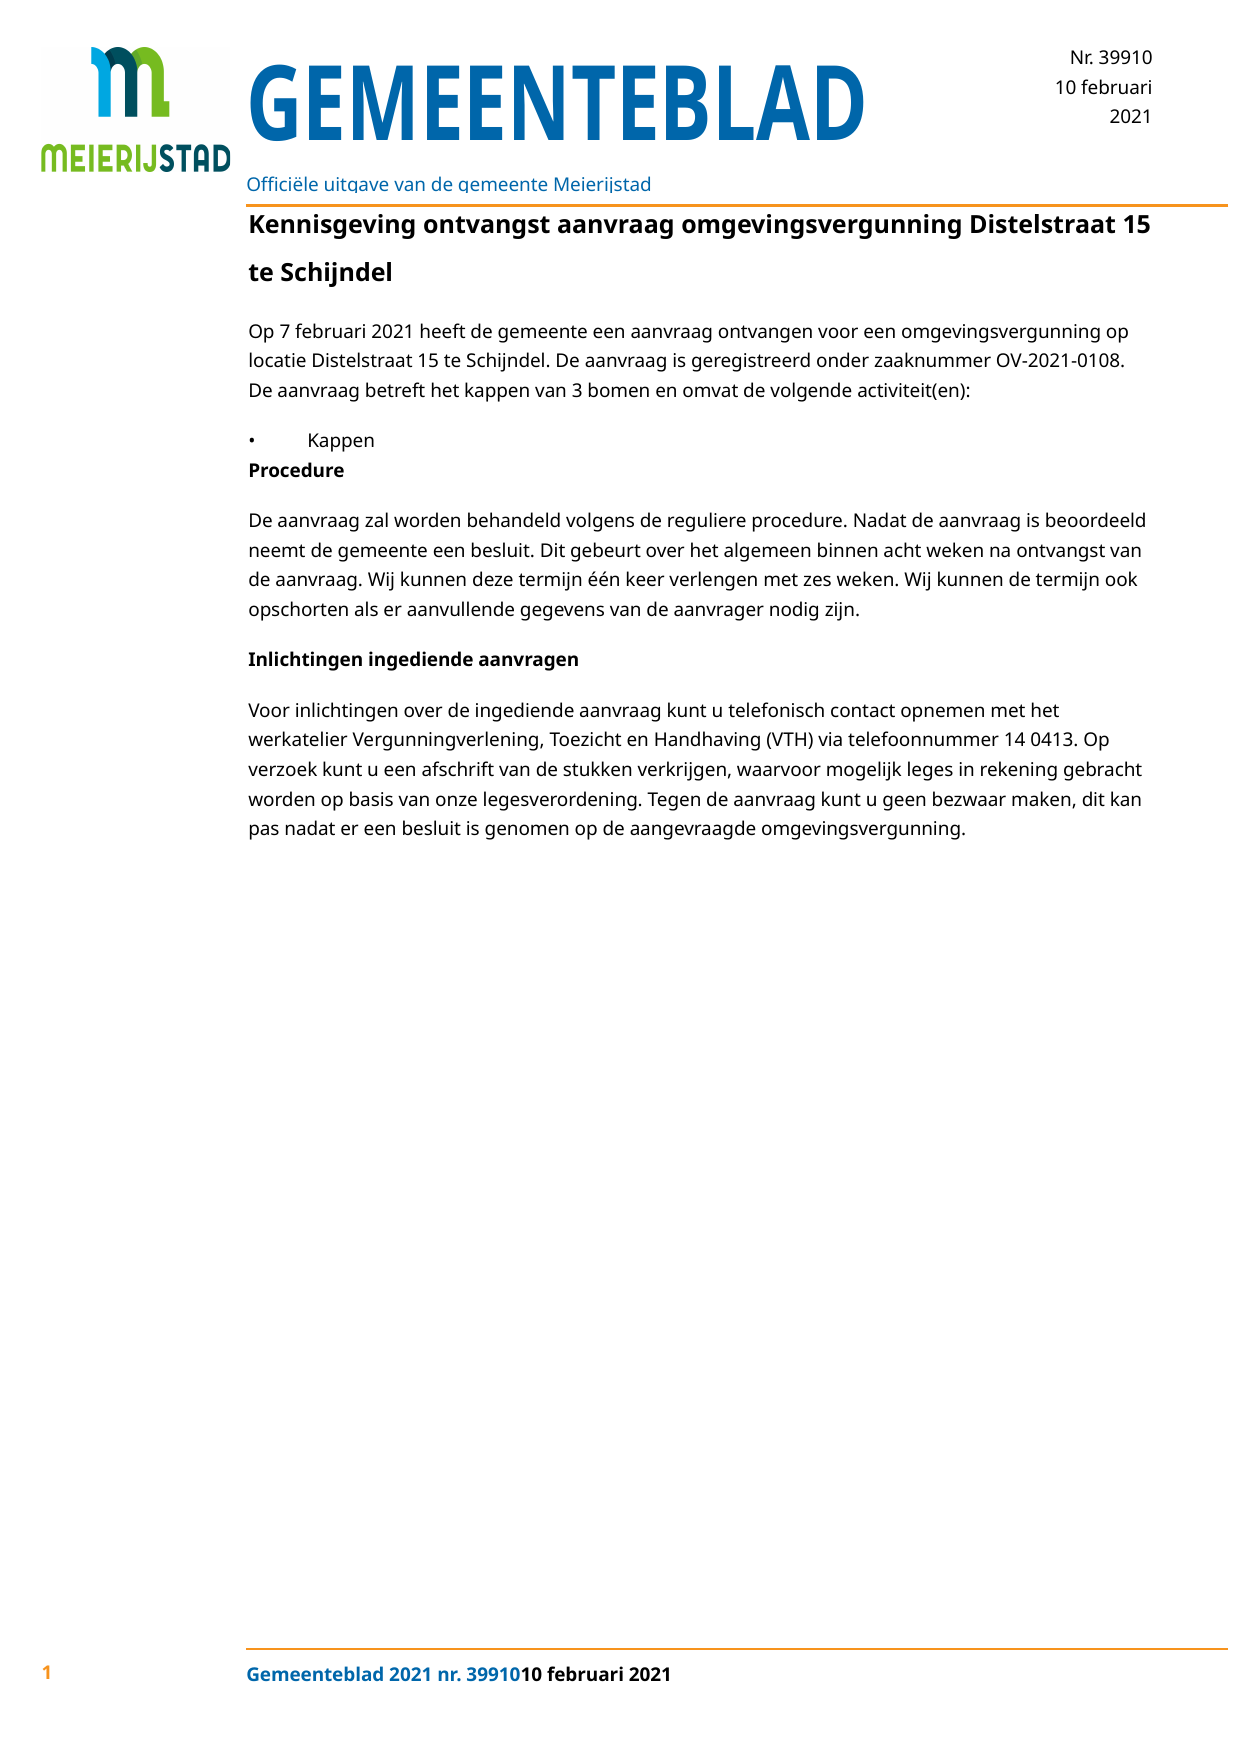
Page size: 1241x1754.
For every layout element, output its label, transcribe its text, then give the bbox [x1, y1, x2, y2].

text De aanvraag zal worden behandeld volgens de reguliere procedure. Nadat de aanvraag is beoordeeld neemt de gemeente een besluit. Dit gebeurt over het algemeen binnen acht weken na ontvangst van de aanvraag. Wij kunnen deze termijn één keer verlengen met zes weken. Wij kunnen de termijn ook opschorten als er aanvullende gegevens van de aanvrager nodig zijn. [248, 507, 1152, 622]
text Voor inlichtingen over de ingediende aanvraag kunt u telefonisch contact opnemen met het werkatelier Vergunningverlening, Toezicht en Handhaving (VTH) via telefoonnummer 14 0413. Op verzoek kunt u een afschrift van de stukken verkrijgen, waarvoor mogelijk leges in rekening gebracht worden op basis van onze legesverordening. Tegen de aanvraag kunt u geen bezwaar maken, dit kan pas nadat er een besluit is genomen op de aangevraagde omgevingsvergunning. [248, 697, 1152, 841]
text Kennisgeving ontvangst aanvraag omgevingsvergunning Distelstraat 15 te Schijndel [248, 207, 1152, 288]
text Op 7 februari 2021 heeft de gemeente een aanvraag ontvangen voor een omgevingsvergunning op locatie Distelstraat 15 te Schijndel. De aanvraag is geregistreerd onder zaaknummer OV-2021-0108. De aanvraag betreft het kappen van 3 bomen en omvat de volgende activiteit(en): [248, 318, 1152, 403]
list Kappen [248, 427, 1152, 453]
text Procedure [248, 457, 1152, 483]
picture [41, 47, 231, 172]
text Inlichtingen ingediende aanvragen [248, 647, 1152, 672]
